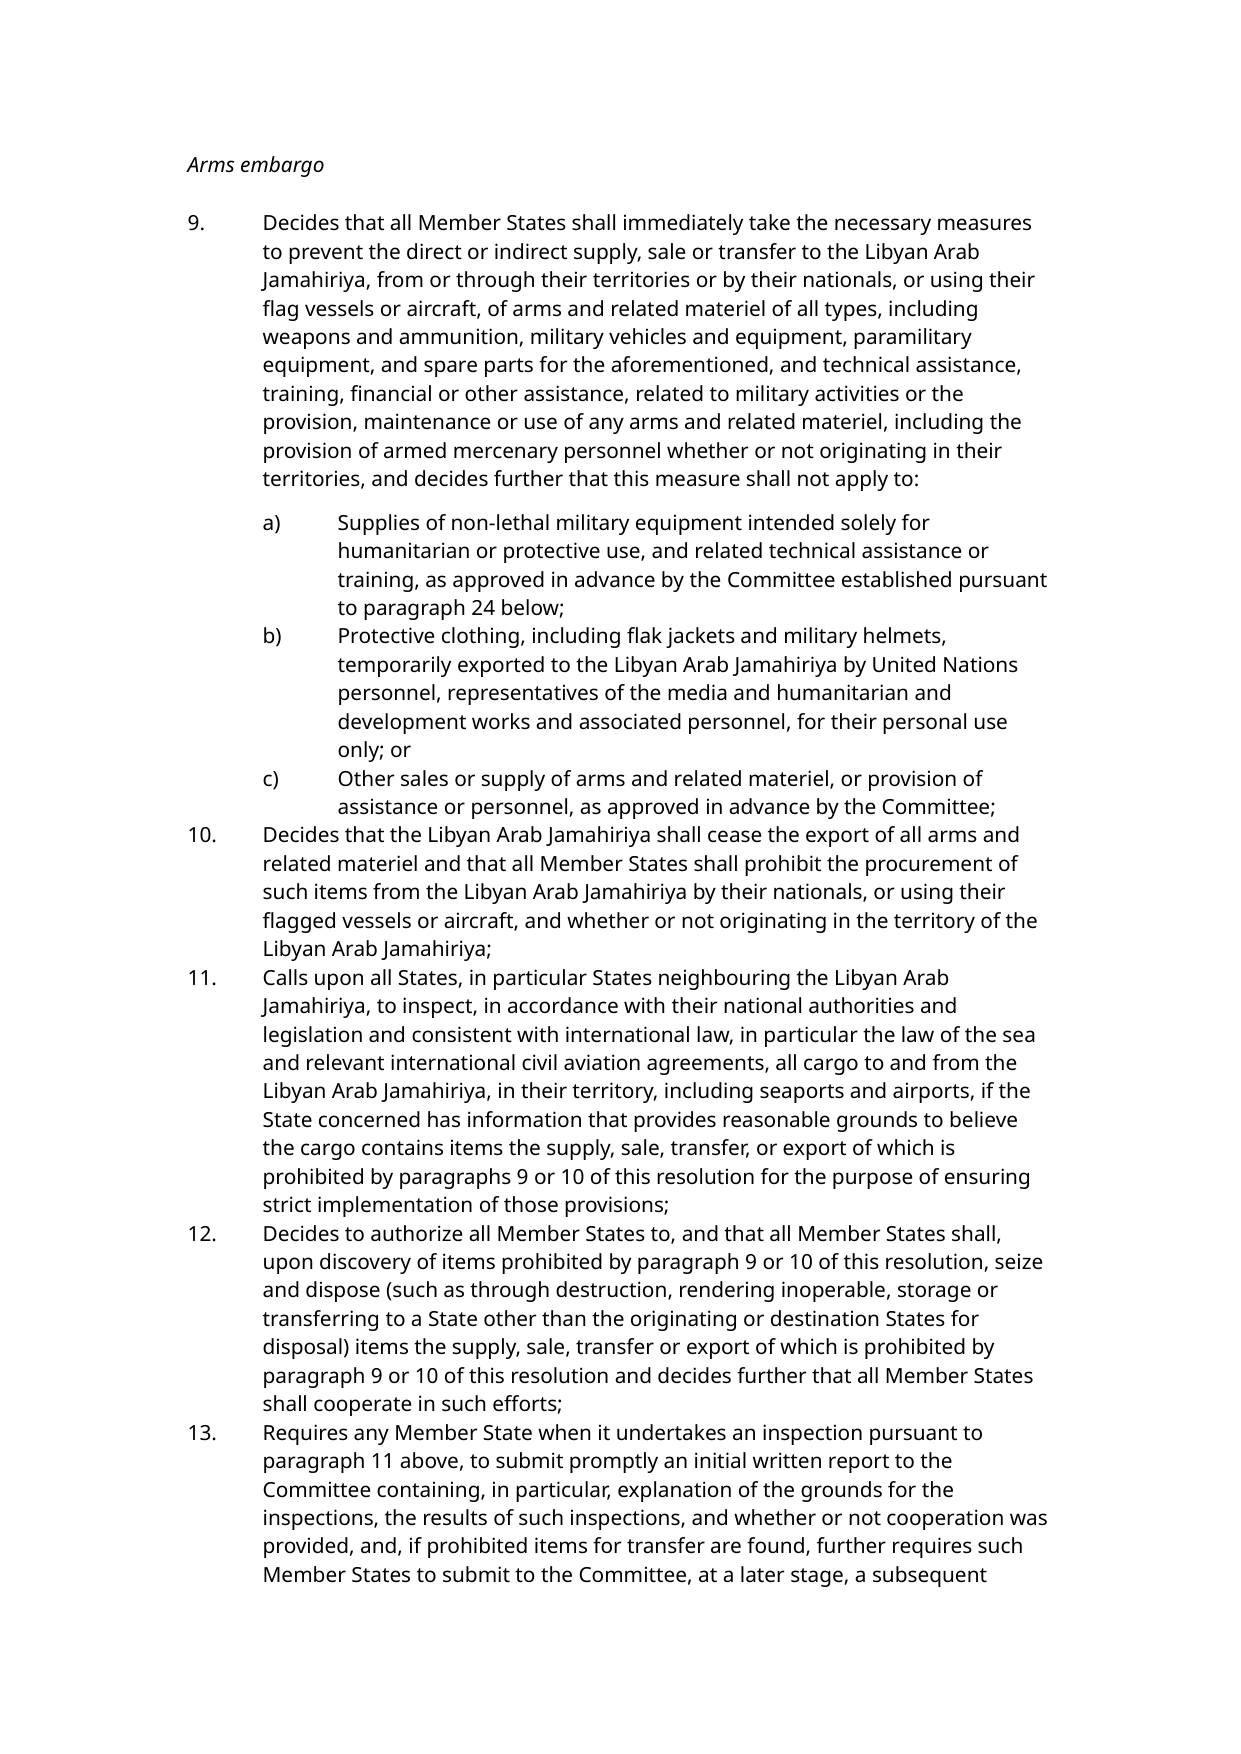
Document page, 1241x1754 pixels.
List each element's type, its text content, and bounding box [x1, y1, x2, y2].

list Decides to authorize all Member States to, and that all Member States shall, upon discovery of items prohibited by paragraph 9 or 10 of this resolution, seize and dispose (such as through destruction, rendering inoperable, storage or transferring to a State other than the originating or destination States for disposal) items the supply, sale, transfer or export of which is prohibited by paragraph 9 or 10 of this resolution and decides further that all Member States shall cooperate in such efforts; [187, 1219, 1053, 1418]
list Supplies of non-lethal military equipment intended solely for humanitarian or protective use, and related technical assistance or training, as approved in advance by the Committee established pursuant to paragraph 24 below; [262, 508, 1053, 622]
list Decides that the Libyan Arab Jamahiriya shall cease the export of all arms and related materiel and that all Member States shall prohibit the procurement of such items from the Libyan Arab Jamahiriya by their nationals, or using their flagged vessels or aircraft, and whether or not originating in the territory of the Libyan Arab Jamahiriya; [187, 821, 1053, 963]
list Requires any Member State when it undertakes an inspection pursuant to paragraph 11 above, to submit promptly an initial written report to the Committee containing, in particular, explanation of the grounds for the inspections, the results of such inspections, and whether or not cooperation was provided, and, if prohibited items for transfer are found, further requires such Member States to submit to the Committee, at a later stage, a subsequent [187, 1418, 1053, 1588]
list Calls upon all States, in particular States neighbouring the Libyan Arab Jamahiriya, to inspect, in accordance with their national authorities and legislation and consistent with international law, in particular the law of the sea and relevant international civil aviation agreements, all cargo to and from the Libyan Arab Jamahiriya, in their territory, including seaports and airports, if the State concerned has information that provides reasonable grounds to believe the cargo contains items the supply, sale, transfer, or export of which is prohibited by paragraphs 9 or 10 of this resolution for the purpose of ensuring strict implementation of those provisions; [187, 963, 1053, 1219]
list Other sales or supply of arms and related materiel, or provision of assistance or personnel, as approved in advance by the Committee; [262, 764, 1053, 821]
list Decides that all Member States shall immediately take the necessary measures to prevent the direct or indirect supply, sale or transfer to the Libyan Arab Jamahiriya, from or through their territories or by their nationals, or using their flag vessels or aircraft, of arms and related materiel of all types, including weapons and ammunition, military vehicles and equipment, paramilitary equipment, and spare parts for the aforementioned, and technical assistance, training, financial or other assistance, related to military activities or the provision, maintenance or use of any arms and related materiel, including the provision of armed mercenary personnel whether or not originating in their territories, and decides further that this measure shall not apply to: [187, 208, 1053, 493]
list Protective clothing, including flak jackets and military helmets, temporarily exported to the Libyan Arab Jamahiriya by United Nations personnel, representatives of the media and humanitarian and development works and associated personnel, for their personal use only; or [262, 622, 1053, 764]
text Arms embargo [187, 150, 1053, 178]
